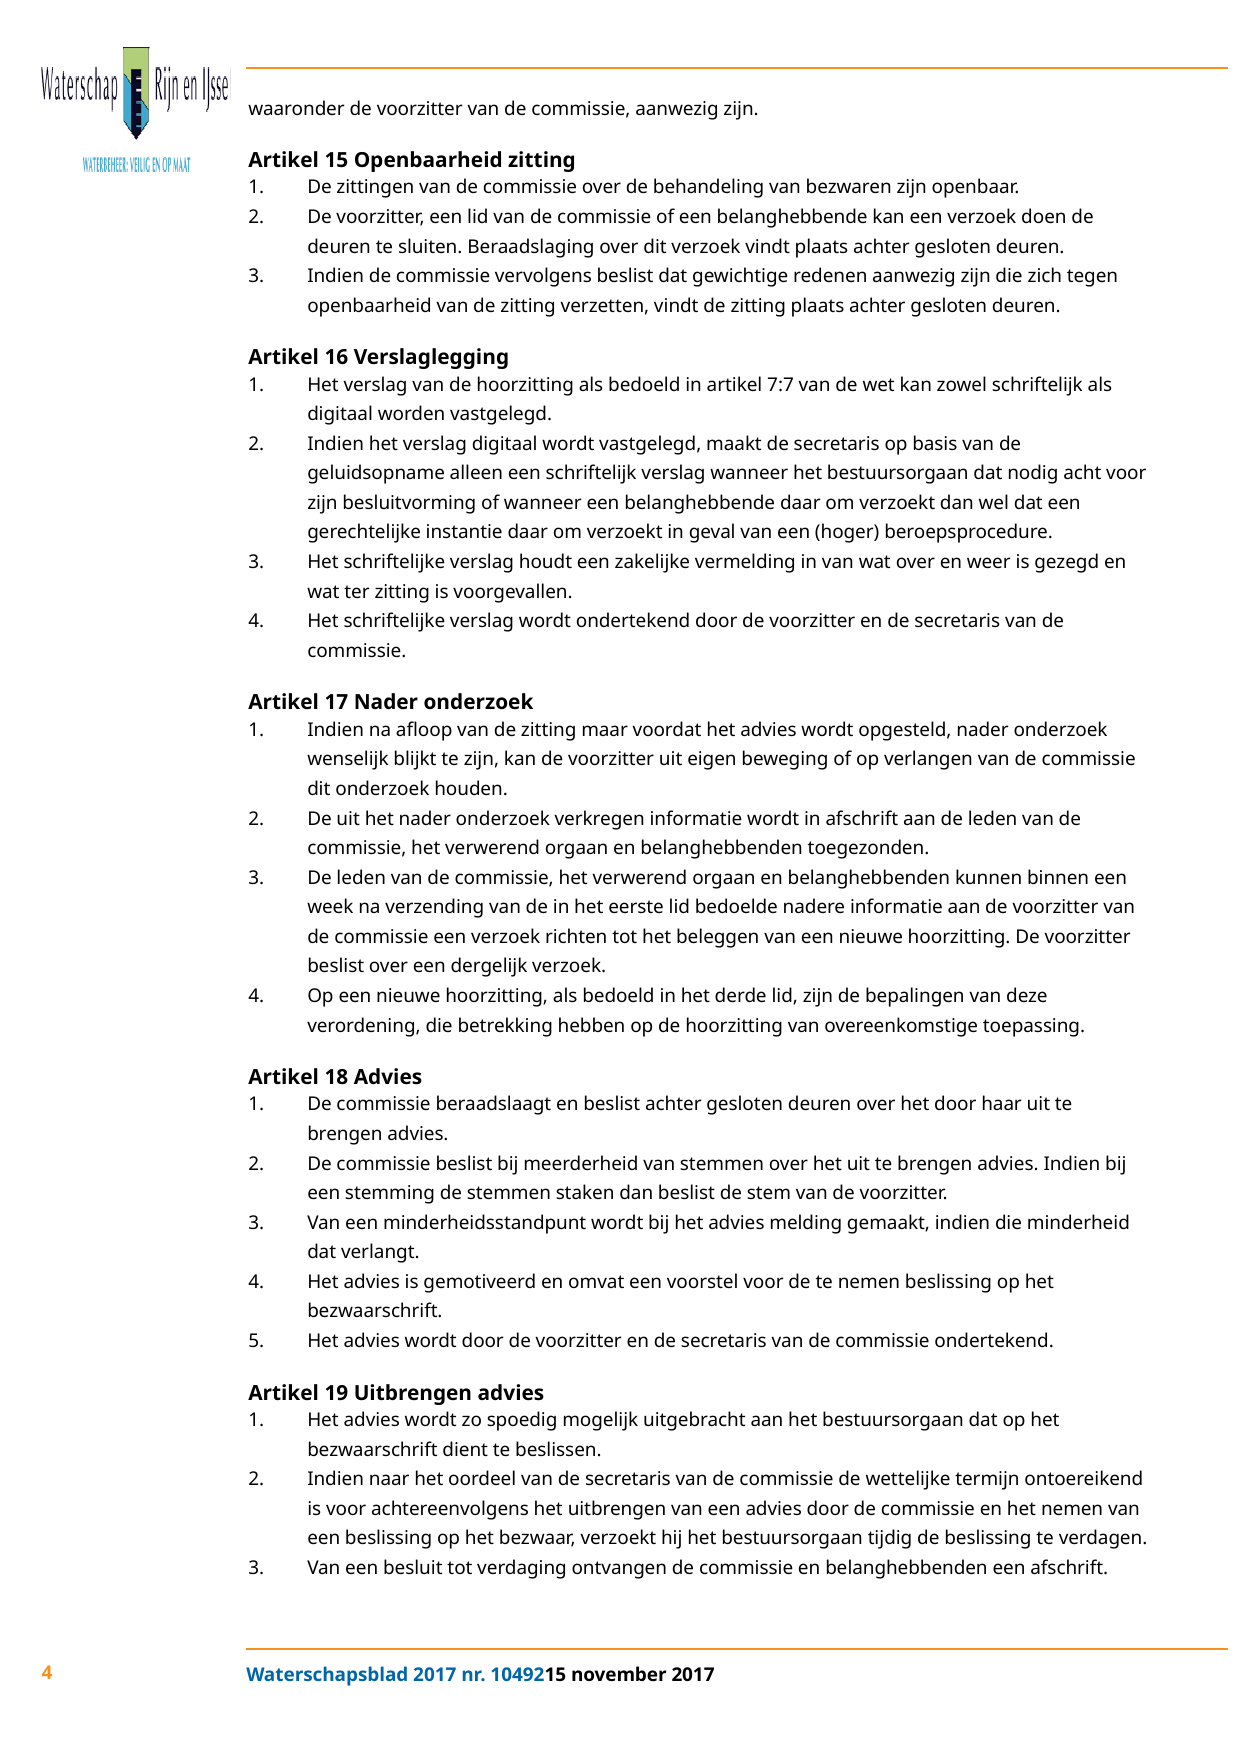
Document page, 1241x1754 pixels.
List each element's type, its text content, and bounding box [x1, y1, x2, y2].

list De commissie beslist bij meerderheid van stemmen over het uit te brengen advies. Indien bij een stemming de stemmen staken dan beslist de stem van de voorzitter. [248, 1150, 1152, 1205]
list Het schriftelijke verslag houdt een zakelijke vermelding in van wat over en weer is gezegd en wat ter zitting is voorgevallen. [248, 548, 1152, 604]
list Het advies wordt door de voorzitter en de secretaris van de commissie ondertekend. [248, 1327, 1152, 1353]
list Het schriftelijke verslag wordt ondertekend door de voorzitter en de secretaris van de commissie. [248, 607, 1152, 663]
list Indien de commissie vervolgens beslist dat gewichtige redenen aanwezig zijn die zich tegen openbaarheid van de zitting verzetten, vindt de zitting plaats achter gesloten deuren. [248, 262, 1152, 318]
text Artikel 19 Uitbrengen advies [248, 1378, 1152, 1406]
text Artikel 18 Advies [248, 1062, 1152, 1091]
list De leden van de commissie, het verwerend orgaan en belanghebbenden kunnen binnen een week na verzending van de in het eerste lid bedoelde nadere informatie aan de voorzitter van de commissie een verzoek richten tot het beleggen van een nieuwe hoorzitting. De voorzitter beslist over een dergelijk verzoek. [248, 864, 1152, 978]
list Op een nieuwe hoorzitting, als bedoeld in het derde lid, zijn de bepalingen van deze verordening, die betrekking hebben op de hoorzitting van overeenkomstige toepassing. [248, 982, 1152, 1037]
list Indien na afloop van de zitting maar voordat het advies wordt opgesteld, nader onderzoek wenselijk blijkt te zijn, kan de voorzitter uit eigen beweging of op verlangen van de commissie dit onderzoek houden. [248, 716, 1152, 801]
text Artikel 17 Nader onderzoek [248, 687, 1152, 716]
text waaronder de voorzitter van de commissie, aanwezig zijn. [248, 95, 1152, 121]
list De zittingen van de commissie over de behandeling van bezwaren zijn openbaar. [248, 174, 1152, 199]
picture [41, 47, 231, 172]
text Artikel 16 Verslaglegging [248, 342, 1152, 371]
list De uit het nader onderzoek verkregen informatie wordt in afschrift aan de leden van de commissie, het verwerend orgaan en belanghebbenden toegezonden. [248, 805, 1152, 860]
list Het verslag van de hoorzitting als bedoeld in artikel 7:7 van de wet kan zowel schriftelijk als digitaal worden vastgelegd. [248, 371, 1152, 426]
list Van een besluit tot verdaging ontvangen de commissie en belanghebbenden een afschrift. [248, 1554, 1152, 1580]
list Het advies wordt zo spoedig mogelijk uitgebracht aan het bestuursorgaan dat op het bezwaarschrift dient te beslissen. [248, 1406, 1152, 1461]
list Van een minderheidsstandpunt wordt bij het advies melding gemaakt, indien die minderheid dat verlangt. [248, 1209, 1152, 1264]
list De voorzitter, een lid van de commissie of een belanghebbende kan een verzoek doen de deuren te sluiten. Beraadslaging over dit verzoek vindt plaats achter gesloten deuren. [248, 203, 1152, 258]
text Artikel 15 Openbaarheid zitting [248, 145, 1152, 174]
list Het advies is gemotiveerd en omvat een voorstel voor de te nemen beslissing op het bezwaarschrift. [248, 1268, 1152, 1323]
list De commissie beraadslaagt en beslist achter gesloten deuren over het door haar uit te brengen advies. [248, 1091, 1152, 1146]
list Indien naar het oordeel van de secretaris van de commissie de wettelijke termijn ontoereikend is voor achtereenvolgens het uitbrengen van een advies door de commissie en het nemen van een beslissing op het bezwaar, verzoekt hij het bestuursorgaan tijdig de beslissing te verdagen. [248, 1465, 1152, 1550]
list Indien het verslag digitaal wordt vastgelegd, maakt de secretaris op basis van de geluidsopname alleen een schriftelijk verslag wanneer het bestuursorgaan dat nodig acht voor zijn besluitvorming of wanneer een belanghebbende daar om verzoekt dan wel dat een gerechtelijke instantie daar om verzoekt in geval van een (hoger) beroepsprocedure. [248, 430, 1152, 544]
